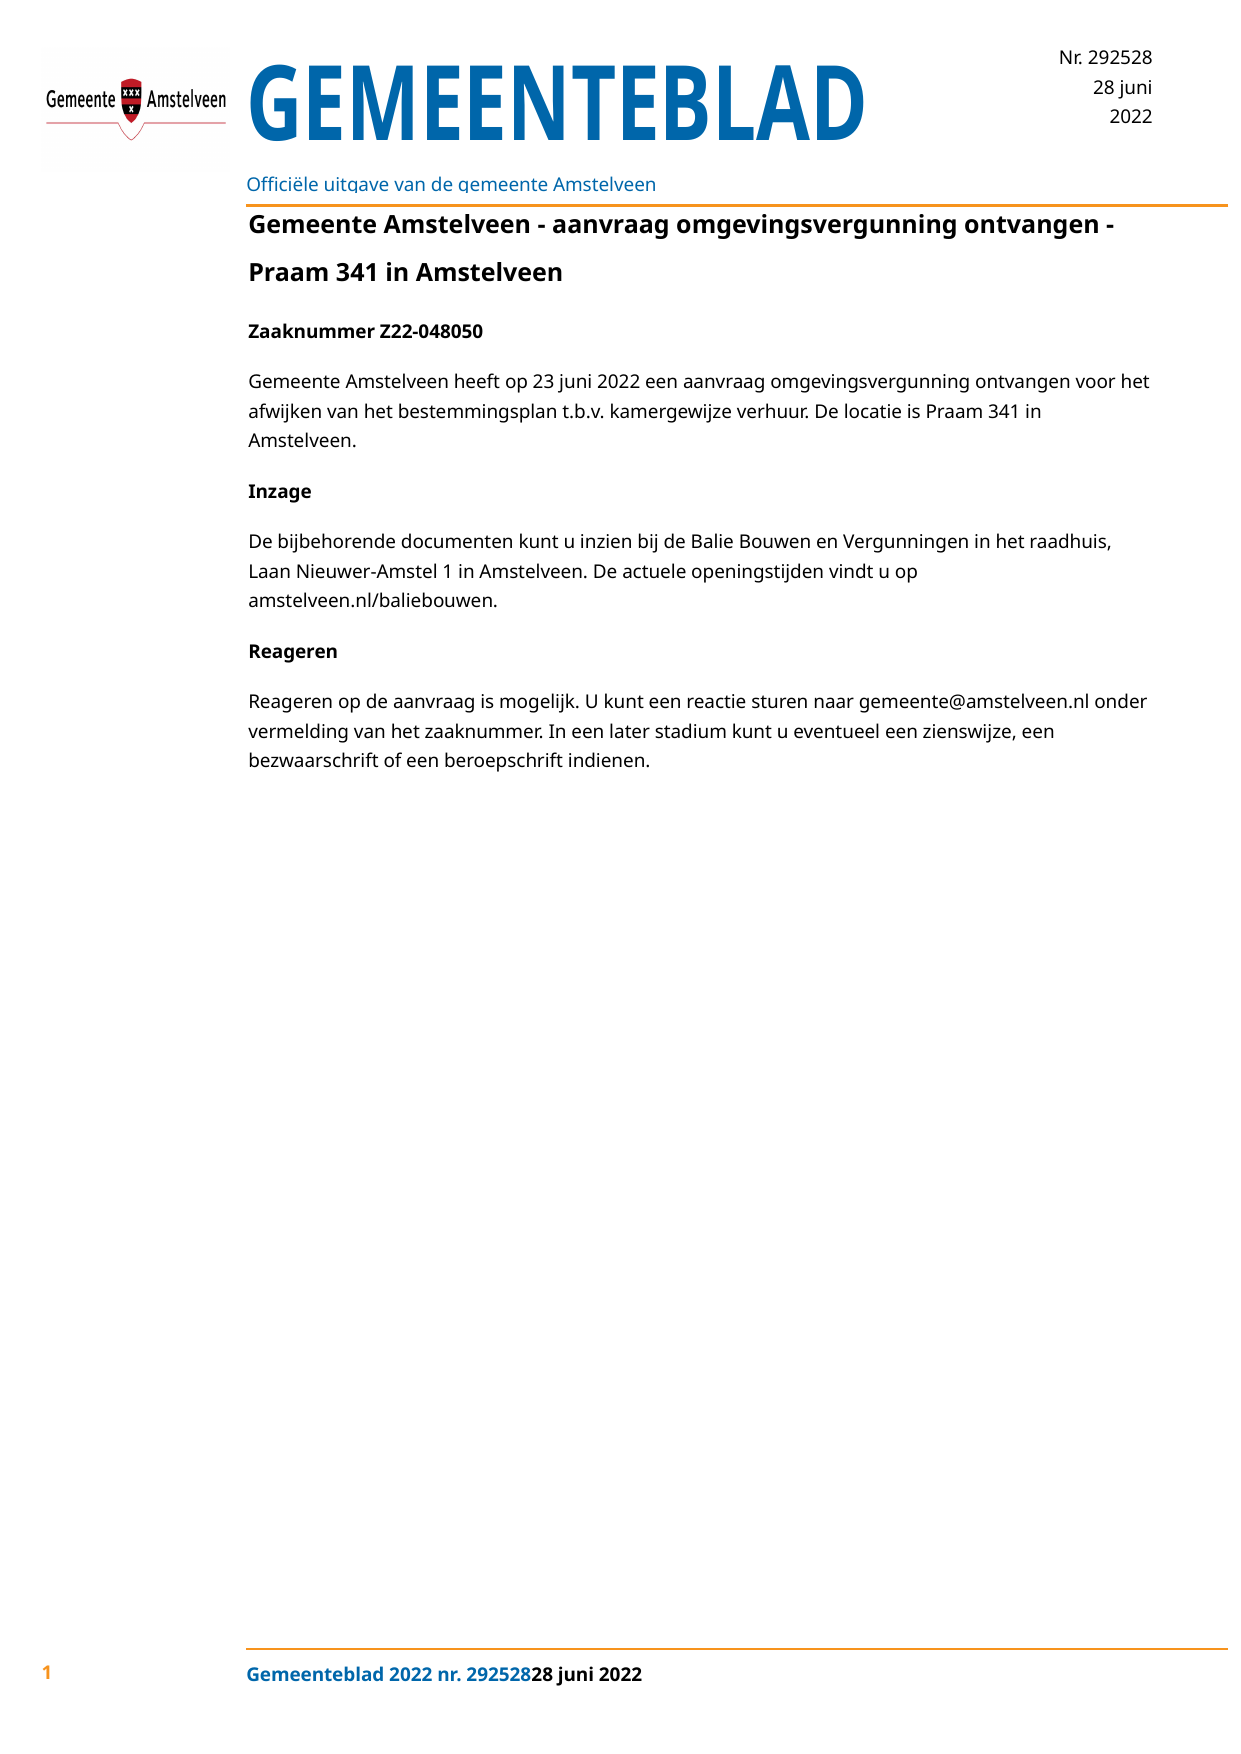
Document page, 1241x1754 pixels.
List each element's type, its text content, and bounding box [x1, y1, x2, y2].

text Gemeente Amstelveen - aanvraag omgevingsvergunning ontvangen - Praam 341 in Amstelveen [248, 207, 1152, 288]
text Zaaknummer Z22-048050 [248, 318, 1152, 344]
text Inzage [248, 478, 1152, 504]
text Reageren [248, 638, 1152, 664]
text De bijbehorende documenten kunt u inzien bij de Balie Bouwen en Vergunningen in het raadhuis, Laan Nieuwer-Amstel 1 in Amstelveen. De actuele openingstijden vindt u op amstelveen.nl/baliebouwen. [248, 528, 1152, 613]
text Reageren op de aanvraag is mogelijk. U kunt een reactie sturen naar gemeente@amstelveen.nl onder vermelding van het zaaknummer. In een later stadium kunt u eventueel een zienswijze, een bezwaarschrift of een beroepschrift indienen. [248, 688, 1152, 773]
text Gemeente Amstelveen heeft op 23 juni 2022 een aanvraag omgevingsvergunning ontvangen voor het afwijken van het bestemmingsplan t.b.v. kamergewijze verhuur. De locatie is Praam 341 in Amstelveen. [248, 368, 1152, 453]
picture [41, 47, 231, 172]
